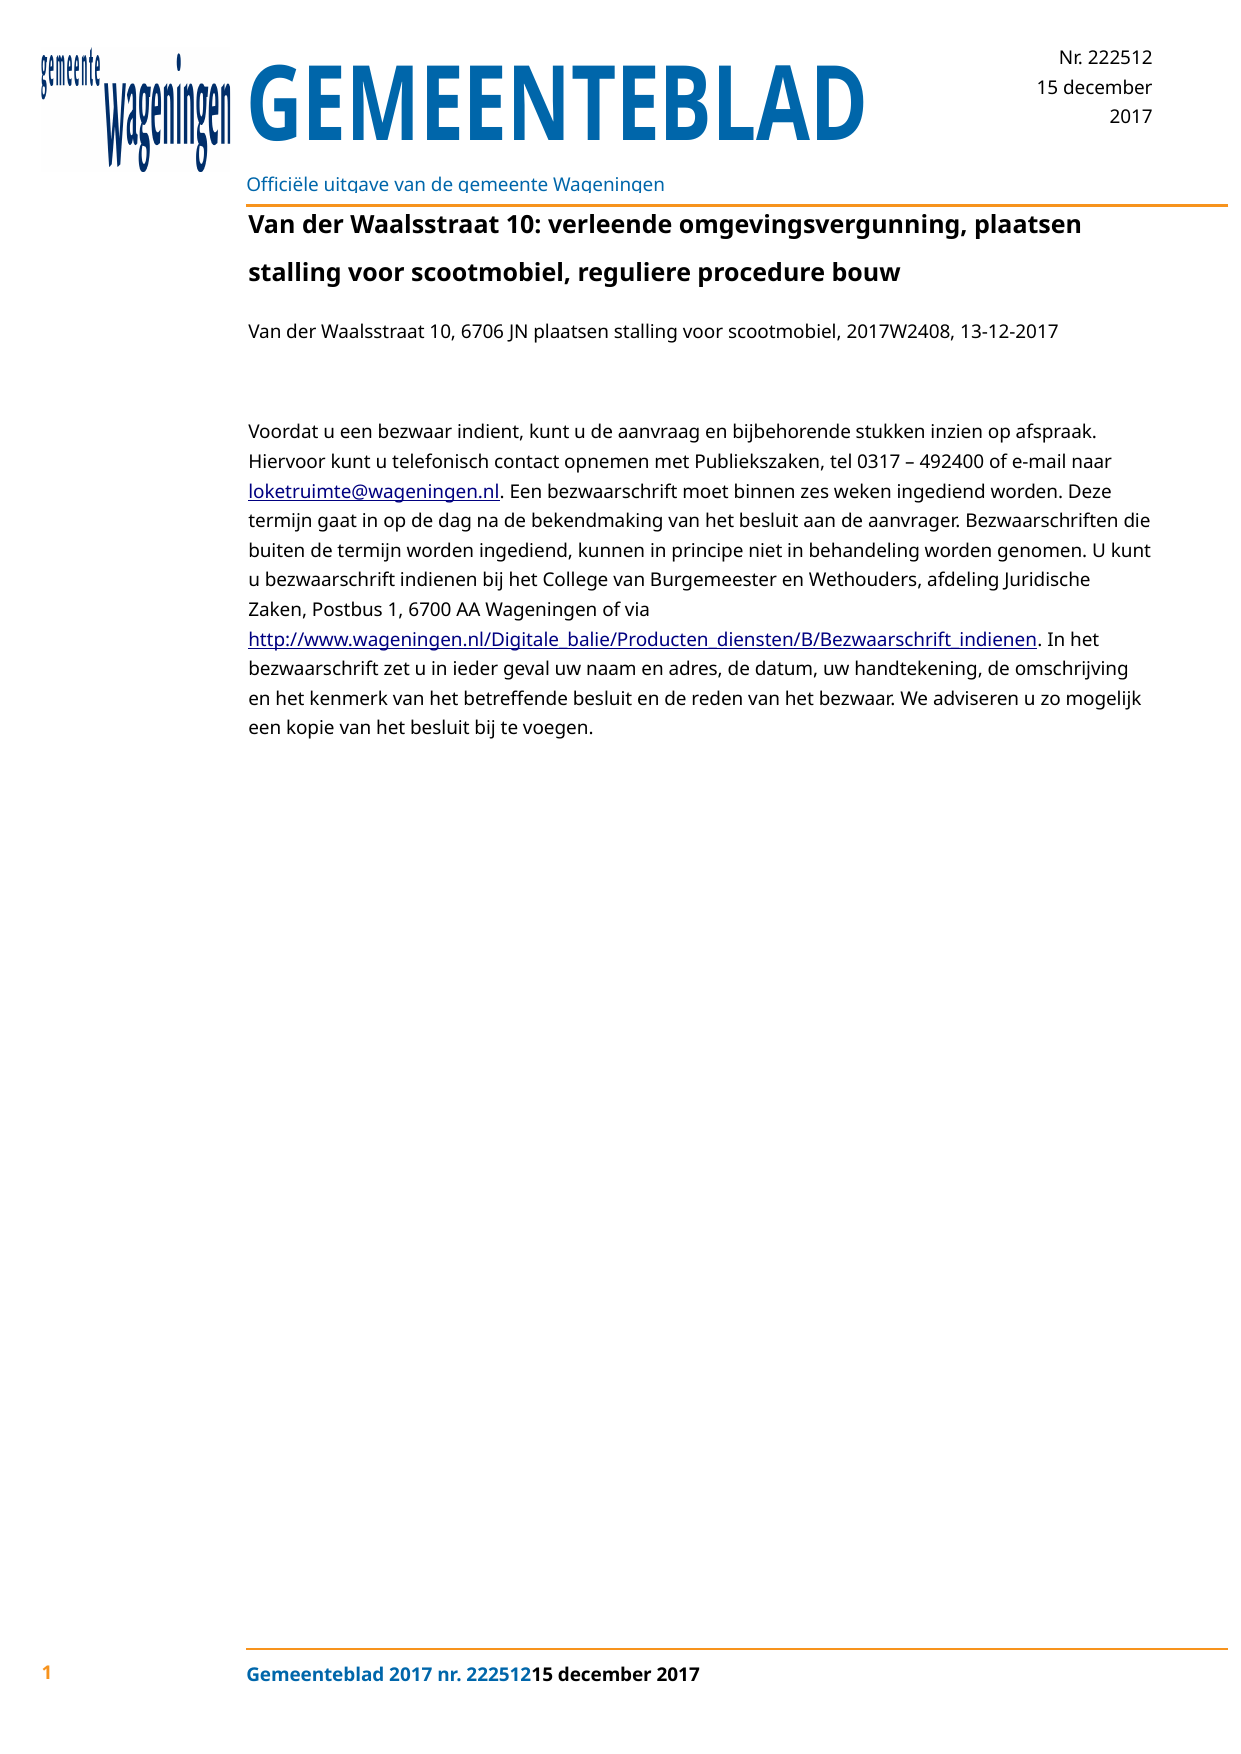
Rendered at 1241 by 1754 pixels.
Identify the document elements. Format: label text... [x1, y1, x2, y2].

picture [41, 47, 231, 172]
text Voordat u een bezwaar indient, kunt u de aanvraag en bijbehorende stukken inzien op afspraak. Hiervoor kunt u telefonisch contact opnemen met Publiekszaken, tel 0317 – 492400 of e-mail naar loketruimte@wageningen.nl. Een bezwaarschrift moet binnen zes weken ingediend worden. Deze termijn gaat in op de dag na de bekendmaking van het besluit aan de aanvrager. Bezwaarschriften die buiten de termijn worden ingediend, kunnen in principe niet in behandeling worden genomen. U kunt u bezwaarschrift indienen bij het College van Burgemeester en Wethouders, afdeling Juridische Zaken, Postbus 1, 6700 AA Wageningen of via http://www.wageningen.nl/Digitale_balie/Producten_diensten/B/Bezwaarschrift_indienen. In het bezwaarschrift zet u in ieder geval uw naam en adres, de datum, uw handtekening, de omschrijving en het kenmerk van het betreffende besluit en de reden van het bezwaar. We adviseren u zo mogelijk een kopie van het besluit bij te voegen. [248, 419, 1152, 740]
text Van der Waalsstraat 10, 6706 JN plaatsen stalling voor scootmobiel, 2017W2408, 13-12-2017 [248, 318, 1152, 344]
text Van der Waalsstraat 10: verleende omgevingsvergunning, plaatsen stalling voor scootmobiel, reguliere procedure bouw [248, 207, 1152, 288]
